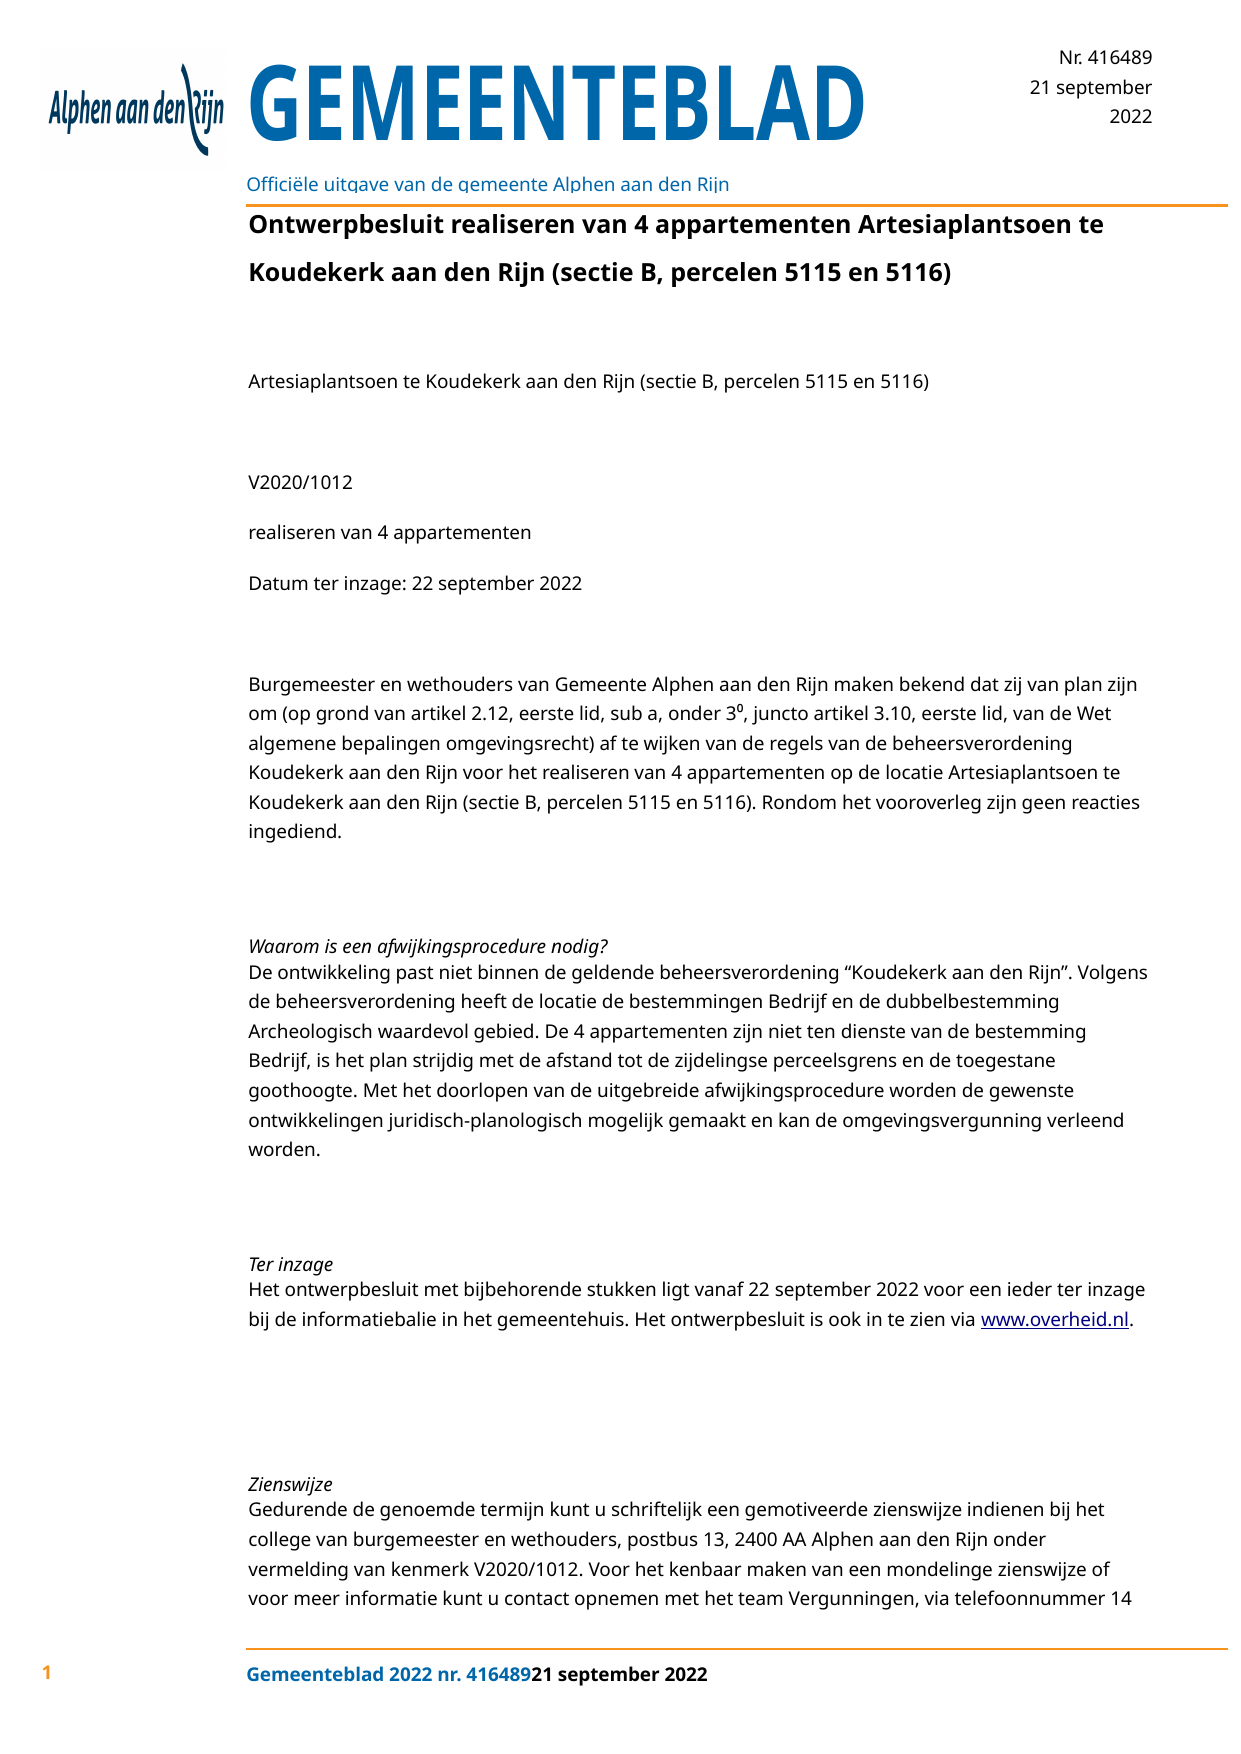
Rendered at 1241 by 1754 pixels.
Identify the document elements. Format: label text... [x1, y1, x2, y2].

text Artesiaplantsoen te Koudekerk aan den Rijn (sectie B, percelen 5115 en 5116) [248, 368, 1152, 394]
text Ter inzage [248, 1251, 1152, 1276]
text Waarom is een afwijkingsprocedure nodig? [248, 933, 1152, 959]
text Datum ter inzage: 22 september 2022 [248, 570, 1152, 596]
text realiseren van 4 appartementen [248, 519, 1152, 545]
text Burgemeester en wethouders van Gemeente Alphen aan den Rijn maken bekend dat zij van plan zijn om (op grond van artikel 2.12, eerste lid, sub a, onder 3⁰, juncto artikel 3.10, eerste lid, van de Wet algemene bepalingen omgevingsrecht) af te wijken van de regels van de beheersverordening Koudekerk aan den Rijn voor het realiseren van 4 appartementen op de locatie Artesiaplantsoen te Koudekerk aan den Rijn (sectie B, percelen 5115 en 5116). Rondom het vooroverleg zijn geen reacties ingediend. [248, 671, 1152, 844]
text Gedurende de genoemde termijn kunt u schriftelijk een gemotiveerde zienswijze indienen bij het college van burgemeester en wethouders, postbus 13, 2400 AA Alphen aan den Rijn onder vermelding van kenmerk V2020/1012. Voor het kenbaar maken van een mondelinge zienswijze of voor meer informatie kunt u contact opnemen met het team Vergunningen, via telefoonnummer 14 [248, 1497, 1152, 1611]
text V2020/1012 [248, 469, 1152, 495]
text De ontwikkeling past niet binnen de geldende beheersverordening “Koudekerk aan den Rijn”. Volgens de beheersverordening heeft de locatie de bestemmingen Bedrijf en de dubbelbestemming Archeologisch waardevol gebied. De 4 appartementen zijn niet ten dienste van de bestemming Bedrijf, is het plan strijdig met de afstand tot de zijdelingse perceelsgrens en de toegestane goothoogte. Met het doorlopen van de uitgebreide afwijkingsprocedure worden de gewenste ontwikkelingen juridisch-planologisch mogelijk gemaakt en kan de omgevingsvergunning verleend worden. [248, 959, 1152, 1162]
text Zienswijze [248, 1471, 1152, 1497]
text Het ontwerpbesluit met bijbehorende stukken ligt vanaf 22 september 2022 voor een ieder ter inzage bij de informatiebalie in het gemeentehuis. Het ontwerpbesluit is ook in te zien via www.overheid.nl. [248, 1276, 1152, 1332]
text Ontwerpbesluit realiseren van 4 appartementen Artesiaplantsoen te Koudekerk aan den Rijn (sectie B, percelen 5115 en 5116) [248, 207, 1152, 288]
picture [41, 47, 231, 172]
